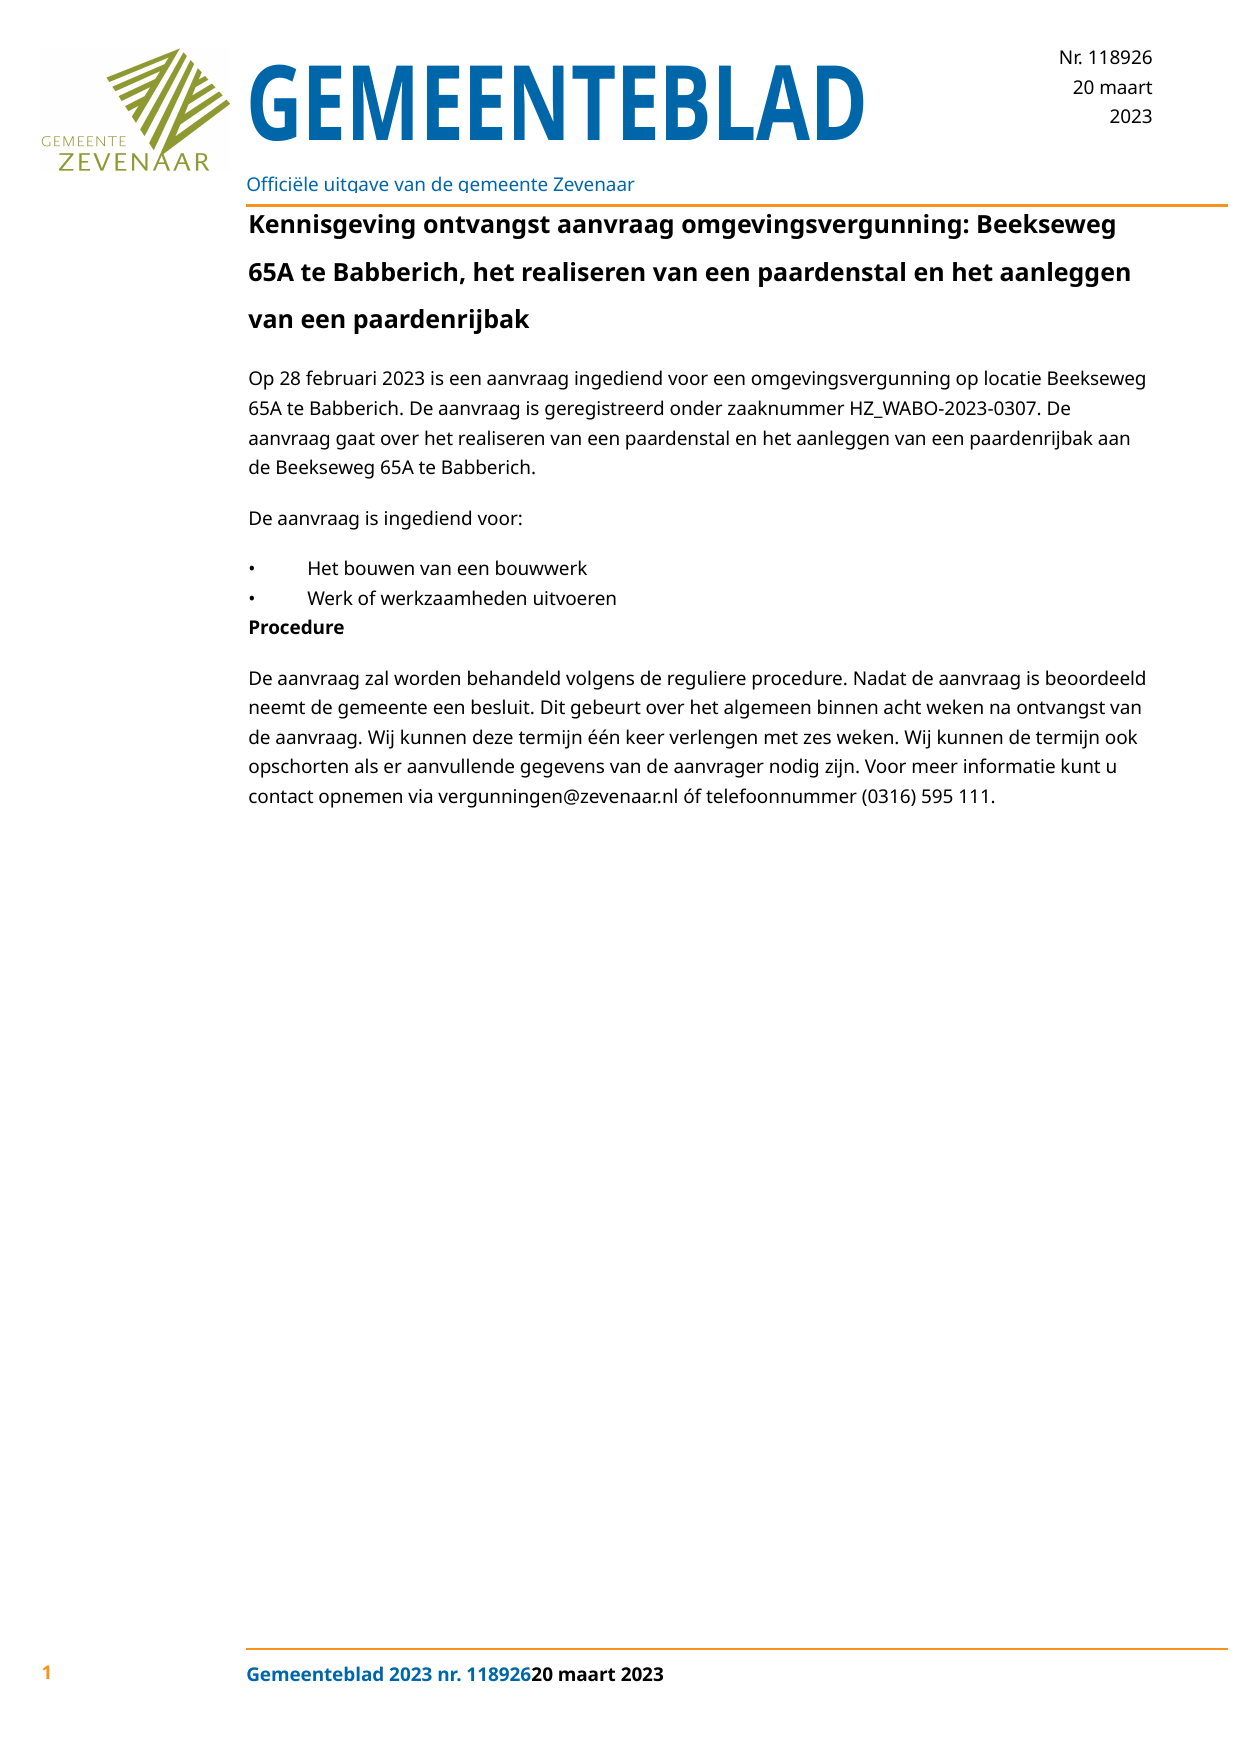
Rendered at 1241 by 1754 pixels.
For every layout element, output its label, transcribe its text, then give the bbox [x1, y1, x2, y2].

text De aanvraag is ingediend voor: [248, 505, 1152, 530]
list Het bouwen van een bouwwerk [248, 555, 1152, 581]
text Op 28 februari 2023 is een aanvraag ingediend voor een omgevingsvergunning op locatie Beekseweg 65A te Babberich. De aanvraag is geregistreerd onder zaaknummer HZ_WABO-2023-0307. De aanvraag gaat over het realiseren van een paardenstal en het aanleggen van een paardenrijbak aan de Beekseweg 65A te Babberich. [248, 366, 1152, 480]
list Werk of werkzaamheden uitvoeren [248, 585, 1152, 610]
text Kennisgeving ontvangst aanvraag omgevingsvergunning: Beekseweg 65A te Babberich, het realiseren van een paardenstal en het aanleggen van een paardenrijbak [248, 207, 1152, 336]
text De aanvraag zal worden behandeld volgens de reguliere procedure. Nadat de aanvraag is beoordeeld neemt de gemeente een besluit. Dit gebeurt over het algemeen binnen acht weken na ontvangst van de aanvraag. Wij kunnen deze termijn één keer verlengen met zes weken. Wij kunnen de termijn ook opschorten als er aanvullende gegevens van de aanvrager nodig zijn. Voor meer informatie kunt u contact opnemen via vergunningen@zevenaar.nl óf telefoonnummer (0316) 595 111. [248, 665, 1152, 809]
picture [41, 47, 231, 172]
text Procedure [248, 614, 1152, 640]
